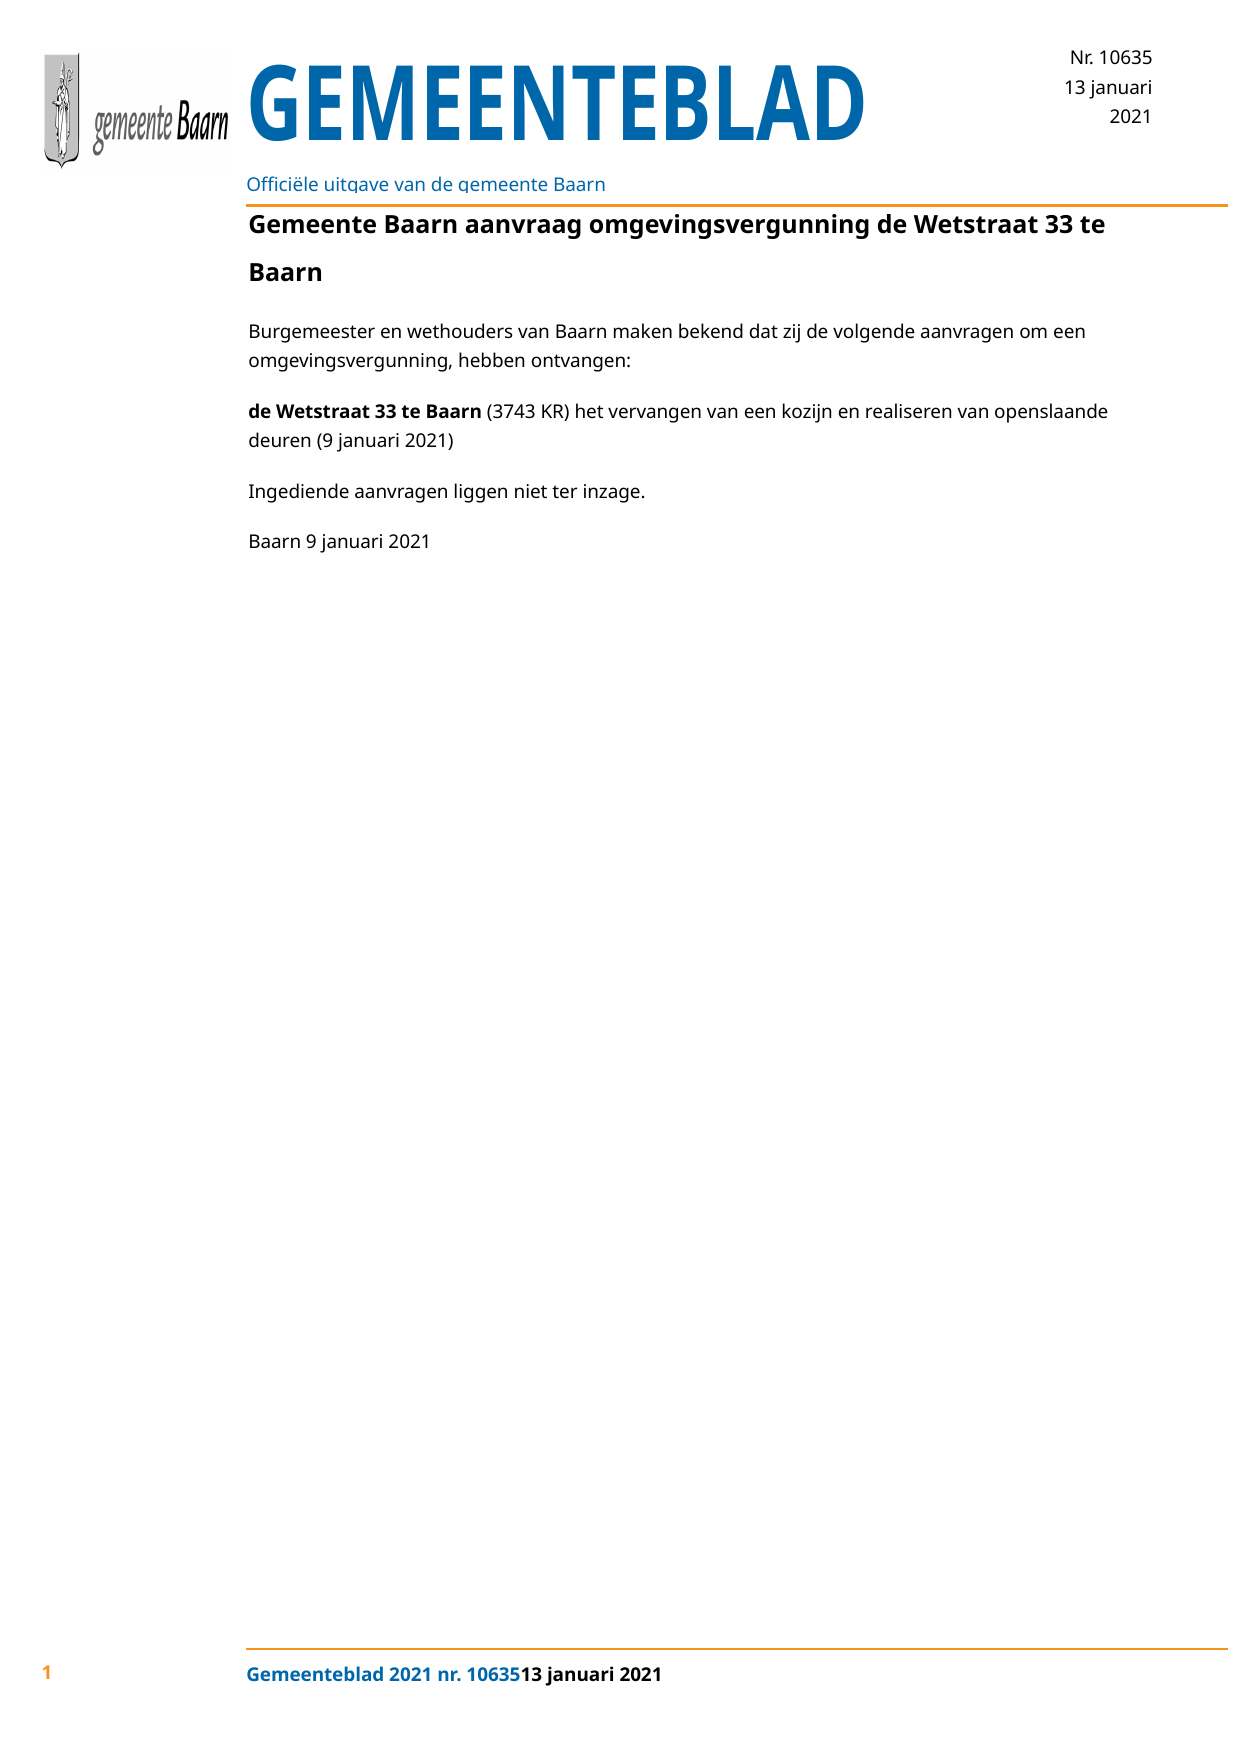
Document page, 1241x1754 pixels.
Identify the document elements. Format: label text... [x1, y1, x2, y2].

text Baarn 9 januari 2021 [248, 528, 1152, 554]
text Ingediende aanvragen liggen niet ter inzage. [248, 478, 1152, 504]
text Gemeente Baarn aanvraag omgevingsvergunning de Wetstraat 33 te Baarn [248, 207, 1152, 288]
text Burgemeester en wethouders van Baarn maken bekend dat zij de volgende aanvragen om een omgevingsvergunning, hebben ontvangen: [248, 318, 1152, 373]
text de Wetstraat 33 te Baarn (3743 KR) het vervangen van een kozijn en realiseren van openslaande deuren (9 januari 2021) [248, 398, 1152, 453]
picture [41, 47, 231, 172]
